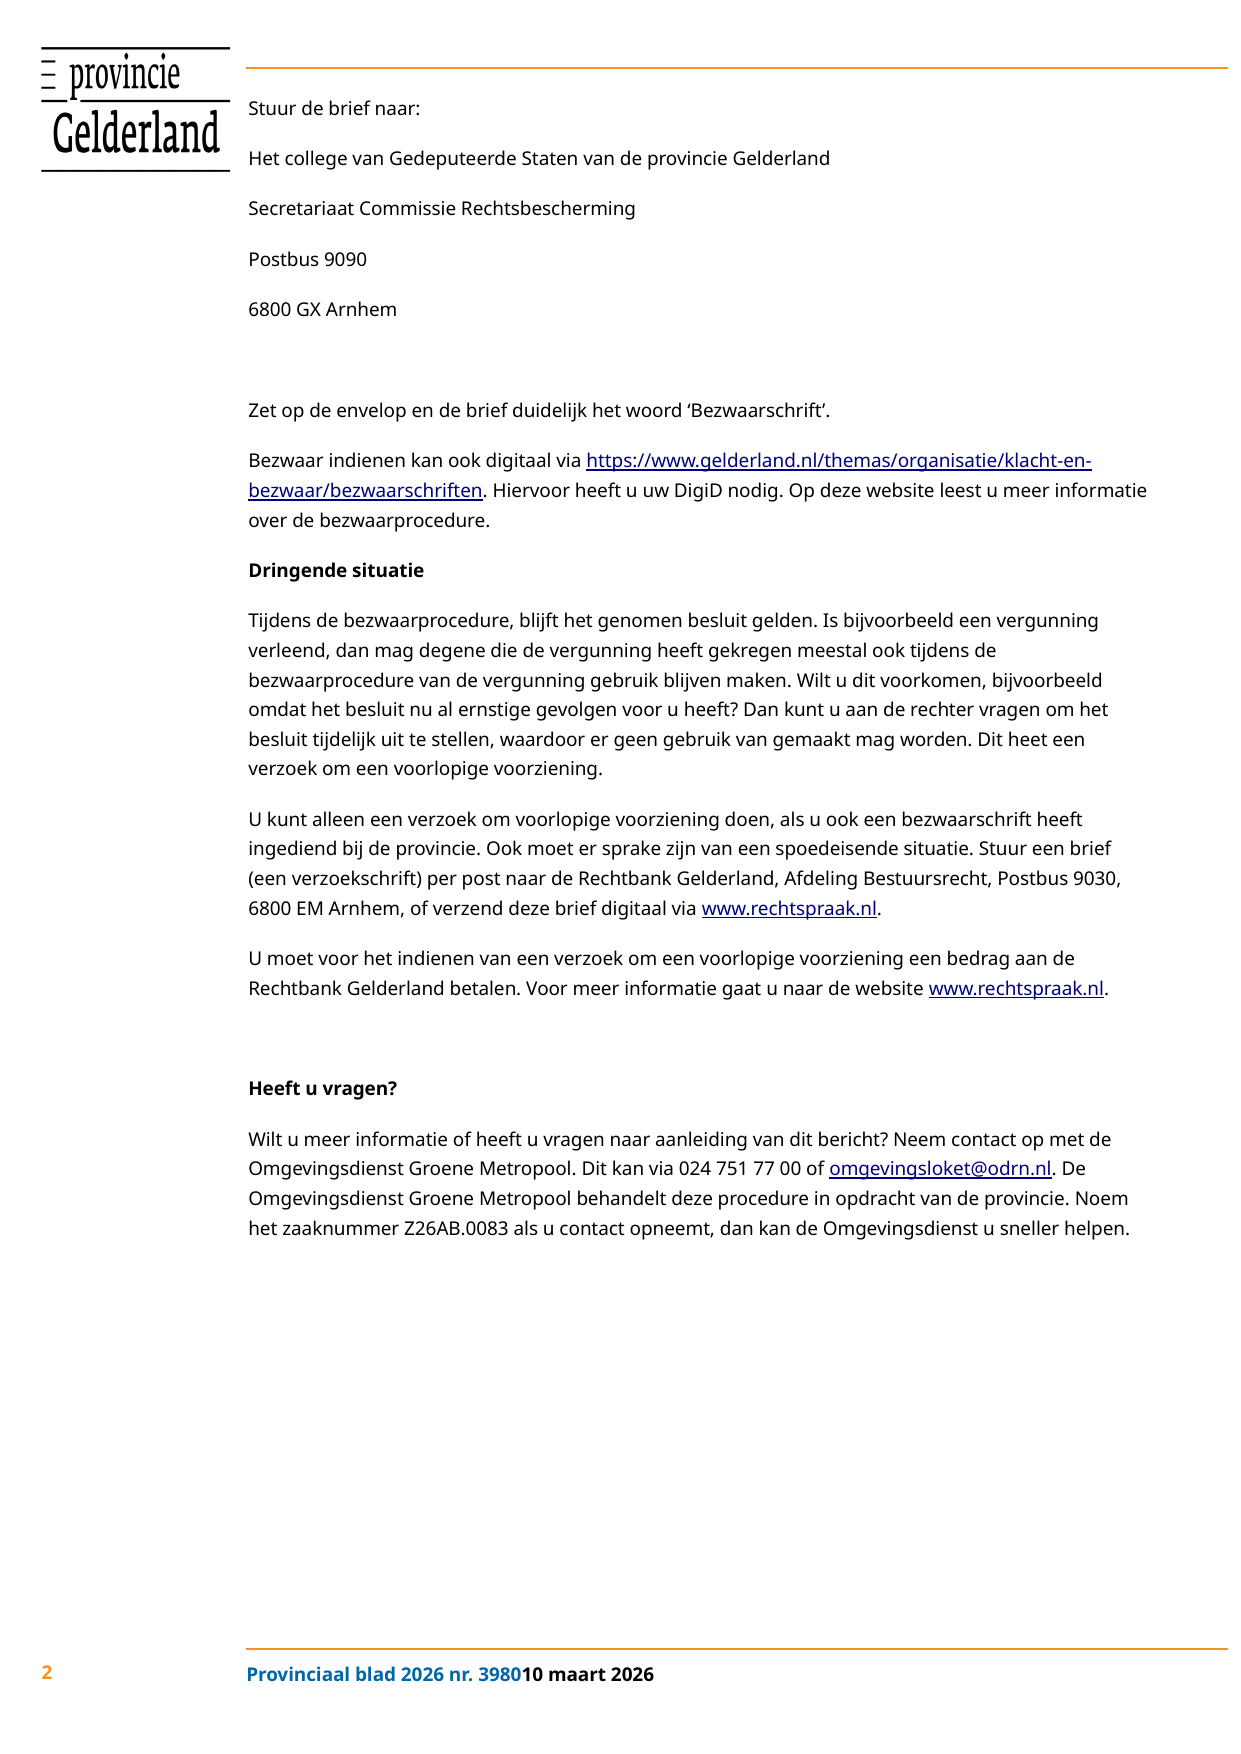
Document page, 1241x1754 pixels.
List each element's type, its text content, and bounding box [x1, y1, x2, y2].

text Het college van Gedeputeerde Staten van de provincie Gelderland [248, 145, 1152, 171]
text U moet voor het indienen van een verzoek om een voorlopige voorziening een bedrag aan de Rechtbank Gelderland betalen. Voor meer informatie gaat u naar de website www.rechtspraak.nl. [248, 945, 1152, 1001]
text Dringende situatie [248, 557, 1152, 583]
text Zet op de envelop en de brief duidelijk het woord ‘Bezwaarschrift’. [248, 397, 1152, 423]
text Secretariaat Commissie Rechtsbescherming [248, 196, 1152, 221]
text Stuur de brief naar: [248, 95, 1152, 121]
text Heeft u vragen? [248, 1076, 1152, 1101]
text U kunt alleen een verzoek om voorlopige voorziening doen, als u ook een bezwaarschrift heeft ingediend bij de provincie. Ook moet er sprake zijn van een spoedeisende situatie. Stuur een brief (een verzoekschrift) per post naar de Rechtbank Gelderland, Afdeling Bestuursrecht, Postbus 9030, 6800 EM Arnhem, of verzend deze brief digitaal via www.rechtspraak.nl. [248, 806, 1152, 921]
text Tijdens de bezwaarprocedure, blijft het genomen besluit gelden. Is bijvoorbeeld een vergunning verleend, dan mag degene die de vergunning heeft gekregen meestal ook tijdens de bezwaarprocedure van de vergunning gebruik blijven maken. Wilt u dit voorkomen, bijvoorbeeld omdat het besluit nu al ernstige gevolgen voor u heeft? Dan kunt u aan de rechter vragen om het besluit tijdelijk uit te stellen, waardoor er geen gebruik van gemaakt mag worden. Dit heet een verzoek om een voorlopige voorziening. [248, 608, 1152, 781]
text Bezwaar indienen kan ook digitaal via https://www.gelderland.nl/themas/organisatie/klacht-en-bezwaar/bezwaarschriften. Hiervoor heeft u uw DigiD nodig. Op deze website leest u meer informatie over de bezwaarprocedure. [248, 448, 1152, 533]
text 6800 GX Arnhem [248, 296, 1152, 322]
text Wilt u meer informatie of heeft u vragen naar aanleiding van dit bericht? Neem contact op met de Omgevingsdienst Groene Metropool. Dit kan via 024 751 77 00 of omgevingsloket@odrn.nl. De Omgevingsdienst Groene Metropool behandelt deze procedure in opdracht van de provincie. Noem het zaaknummer Z26AB.0083 als u contact opneemt, dan kan de Omgevingsdienst u sneller helpen. [248, 1126, 1152, 1241]
picture [41, 47, 231, 172]
text Postbus 9090 [248, 246, 1152, 272]
